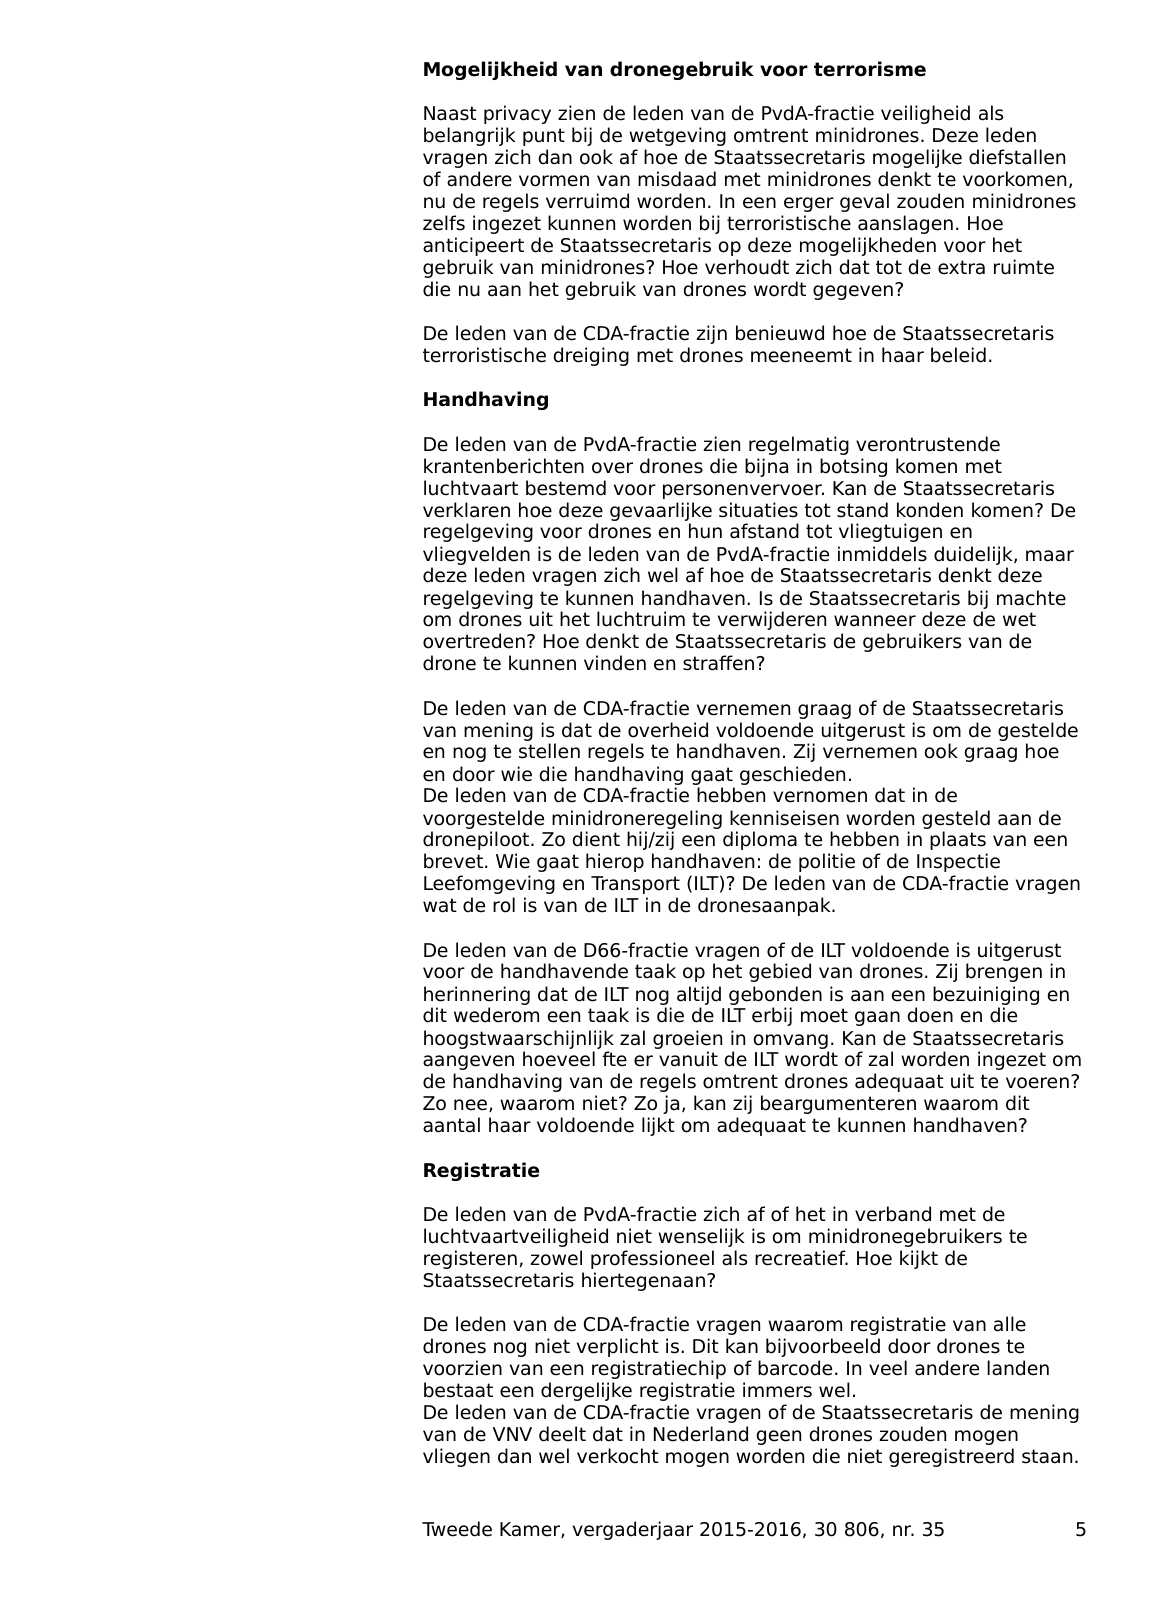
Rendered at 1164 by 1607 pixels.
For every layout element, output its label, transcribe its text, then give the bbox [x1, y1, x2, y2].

text De leden van de CDA-fractie zijn benieuwd hoe de Staatssecretaris terroristische dreiging met drones meeneemt in haar beleid. [422, 323, 1087, 367]
text De leden van de PvdA-fractie zich af of het in verband met de luchtvaartveiligheid niet wenselijk is om minidronegebruikers te registeren, zowel professioneel als recreatief. Hoe kijkt de Staatssecretaris hiertegenaan? [422, 1204, 1087, 1292]
text De leden van de PvdA-fractie zien regelmatig verontrustende krantenberichten over drones die bijna in botsing komen met luchtvaart bestemd voor personenvervoer. Kan de Staatssecretaris verklaren hoe deze gevaarlijke situaties tot stand konden komen? De regelgeving voor drones en hun afstand tot vliegtuigen en vliegvelden is de leden van de PvdA-fractie inmiddels duidelijk, maar deze leden vragen zich wel af hoe de Staatssecretaris denkt deze regelgeving te kunnen handhaven. Is de Staatssecretaris bij machte om drones uit het luchtruim te verwijderen wanneer deze de wet overtreden? Hoe denkt de Staatssecretaris de gebruikers van de drone te kunnen vinden en straffen? [422, 433, 1087, 675]
subtitle Registratie [422, 1159, 1087, 1181]
text De leden van de CDA-fractie vragen waarom registratie van alle drones nog niet verplicht is. Dit kan bijvoorbeeld door drones te voorzien van een registratiechip of barcode. In veel andere landen bestaat een dergelijke registratie immers wel. [422, 1314, 1087, 1402]
text Naast privacy zien de leden van de PvdA-fractie veiligheid als belangrijk punt bij de wetgeving omtrent minidrones. Deze leden vragen zich dan ook af hoe de Staatssecretaris mogelijke diefstallen of andere vormen van misdaad met minidrones denkt te voorkomen, nu de regels verruimd worden. In een erger geval zouden minidrones zelfs ingezet kunnen worden bij terroristische aanslagen. Hoe anticipeert de Staatssecretaris op deze mogelijkheden voor het gebruik van minidrones? Hoe verhoudt zich dat tot de extra ruimte die nu aan het gebruik van drones wordt gegeven? [422, 103, 1087, 301]
subtitle Handhaving [422, 389, 1087, 411]
text De leden van de CDA-fractie vernemen graag of de Staatssecretaris van mening is dat de overheid voldoende uitgerust is om de gestelde en nog te stellen regels te handhaven. Zij vernemen ook graag hoe en door wie die handhaving gaat geschieden. [422, 697, 1087, 785]
text De leden van de CDA-fractie hebben vernomen dat in de voorgestelde minidroneregeling kenniseisen worden gesteld aan de dronepiloot. Zo dient hij/zij een diploma te hebben in plaats van een brevet. Wie gaat hierop handhaven: de politie of de Inspectie Leefomgeving en Transport (ILT)? De leden van de CDA-fractie vragen wat de rol is van de ILT in de dronesaanpak. [422, 785, 1087, 917]
text De leden van de CDA-fractie vragen of de Staatssecretaris de mening van de VNV deelt dat in Nederland geen drones zouden mogen vliegen dan wel verkocht mogen worden die niet geregistreerd staan. [422, 1402, 1087, 1468]
text De leden van de D66-fractie vragen of de ILT voldoende is uitgerust voor de handhavende taak op het gebied van drones. Zij brengen in herinnering dat de ILT nog altijd gebonden is aan een bezuiniging en dit wederom een taak is die de ILT erbij moet gaan doen en die hoogstwaarschijnlijk zal groeien in omvang. Kan de Staatssecretaris aangeven hoeveel fte er vanuit de ILT wordt of zal worden ingezet om de handhaving van de regels omtrent drones adequaat uit te voeren? Zo nee, waarom niet? Zo ja, kan zij beargumenteren waarom dit aantal haar voldoende lijkt om adequaat te kunnen handhaven? [422, 939, 1087, 1137]
subtitle Mogelijkheid van dronegebruik voor terrorisme [422, 59, 1087, 81]
